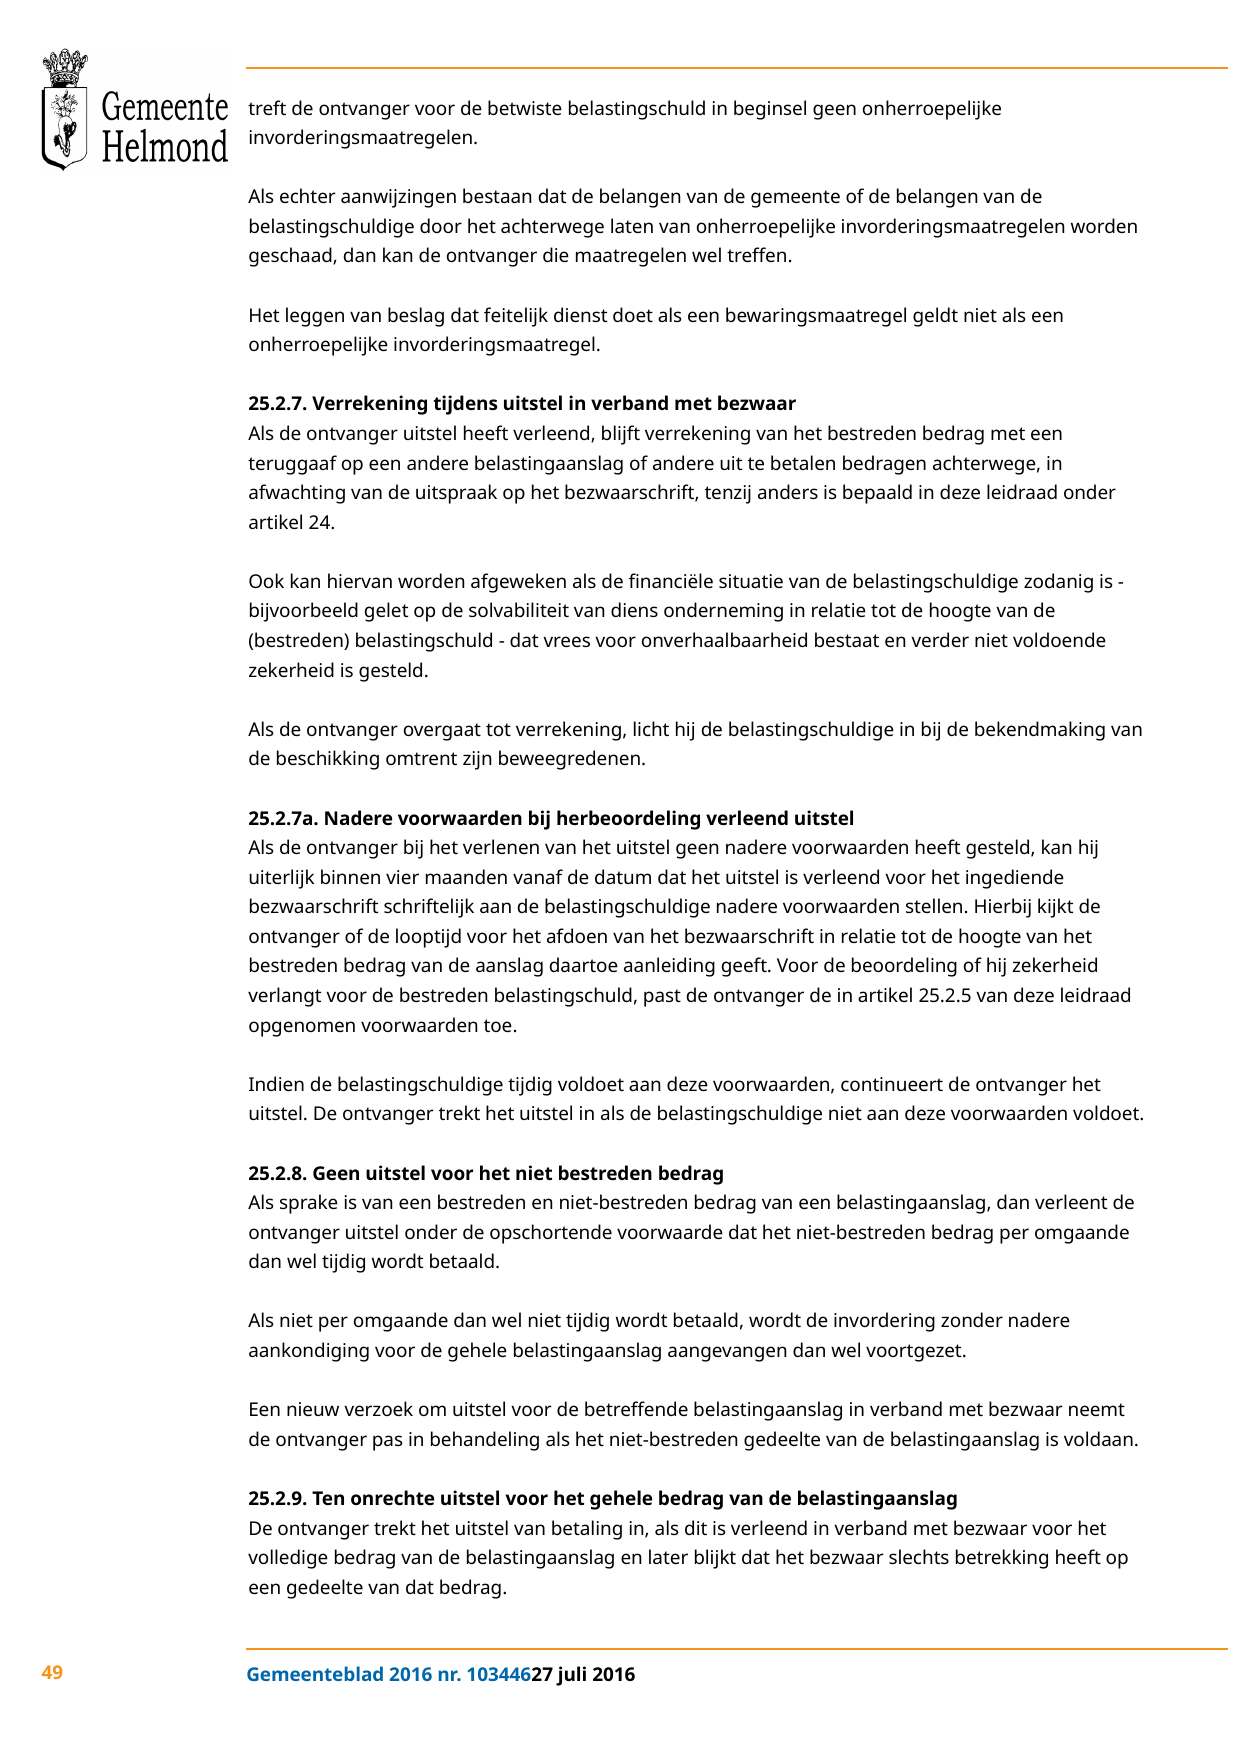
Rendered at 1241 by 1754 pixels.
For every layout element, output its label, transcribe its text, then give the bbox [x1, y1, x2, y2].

text 25.2.9. Ten onrechte uitstel voor het gehele bedrag van de belastingaanslag [248, 1485, 1152, 1511]
text Als de ontvanger uitstel heeft verleend, blijft verrekening van het bestreden bedrag met een teruggaaf op een andere belastingaanslag of andere uit te betalen bedragen achterwege, in afwachting van de uitspraak op het bezwaarschrift, tenzij anders is bepaald in deze leidraad onder artikel 24. [248, 420, 1152, 535]
text Als de ontvanger overgaat tot verrekening, licht hij de belastingschuldige in bij de bekendmaking van de beschikking omtrent zijn beweegredenen. [248, 716, 1152, 771]
text De ontvanger trekt het uitstel van betaling in, als dit is verleend in verband met bezwaar voor het volledige bedrag van de belastingaanslag en later blijkt dat het bezwaar slechts betrekking heeft op een gedeelte van dat bedrag. [248, 1515, 1152, 1600]
text 25.2.7. Verrekening tijdens uitstel in verband met bezwaar [248, 391, 1152, 416]
text Een nieuw verzoek om uitstel voor de betreffende belastingaanslag in verband met bezwaar neemt de ontvanger pas in behandeling als het niet-bestreden gedeelte van de belastingaanslag is voldaan. [248, 1396, 1152, 1452]
text 25.2.8. Geen uitstel voor het niet bestreden bedrag [248, 1160, 1152, 1186]
text 25.2.7a. Nadere voorwaarden bij herbeoordeling verleend uitstel [248, 805, 1152, 831]
text Als de ontvanger bij het verlenen van het uitstel geen nadere voorwaarden heeft gesteld, kan hij uiterlijk binnen vier maanden vanaf de datum dat het uitstel is verleend voor het ingediende bezwaarschrift schriftelijk aan de belastingschuldige nadere voorwaarden stellen. Hierbij kijkt de ontvanger of de looptijd voor het afdoen van het bezwaarschrift in relatie tot de hoogte van het bestreden bedrag van de aanslag daartoe aanleiding geeft. Voor de beoordeling of hij zekerheid verlangt voor de bestreden belastingschuld, past de ontvanger de in artikel 25.2.5 van deze leidraad opgenomen voorwaarden toe. [248, 834, 1152, 1038]
text Indien de belastingschuldige tijdig voldoet aan deze voorwaarden, continueert de ontvanger het uitstel. De ontvanger trekt het uitstel in als de belastingschuldige niet aan deze voorwaarden voldoet. [248, 1071, 1152, 1126]
text Als niet per omgaande dan wel niet tijdig wordt betaald, wordt de invordering zonder nadere aankondiging voor de gehele belastingaanslag aangevangen dan wel voortgezet. [248, 1308, 1152, 1363]
text Het leggen van beslag dat feitelijk dienst doet als een bewaringsmaatregel geldt niet als een onherroepelijke invorderingsmaatregel. [248, 302, 1152, 357]
text Als sprake is van een bestreden en niet-bestreden bedrag van een belastingaanslag, dan verleent de ontvanger uitstel onder de opschortende voorwaarde dat het niet-bestreden bedrag per omgaande dan wel tijdig wordt betaald. [248, 1189, 1152, 1274]
text Als echter aanwijzingen bestaan dat de belangen van de gemeente of de belangen van de belastingschuldige door het achterwege laten van onherroepelijke invorderingsmaatregelen worden geschaad, dan kan de ontvanger die maatregelen wel treffen. [248, 183, 1152, 268]
text treft de ontvanger voor de betwiste belastingschuld in beginsel geen onherroepelijke invorderingsmaatregelen. [248, 95, 1152, 150]
picture [41, 47, 231, 172]
text Ook kan hiervan worden afgeweken als de financiële situatie van de belastingschuldige zodanig is - bijvoorbeeld gelet op de solvabiliteit van diens onderneming in relatie tot de hoogte van de (bestreden) belastingschuld - dat vrees voor onverhaalbaarheid bestaat en verder niet voldoende zekerheid is gesteld. [248, 568, 1152, 683]
